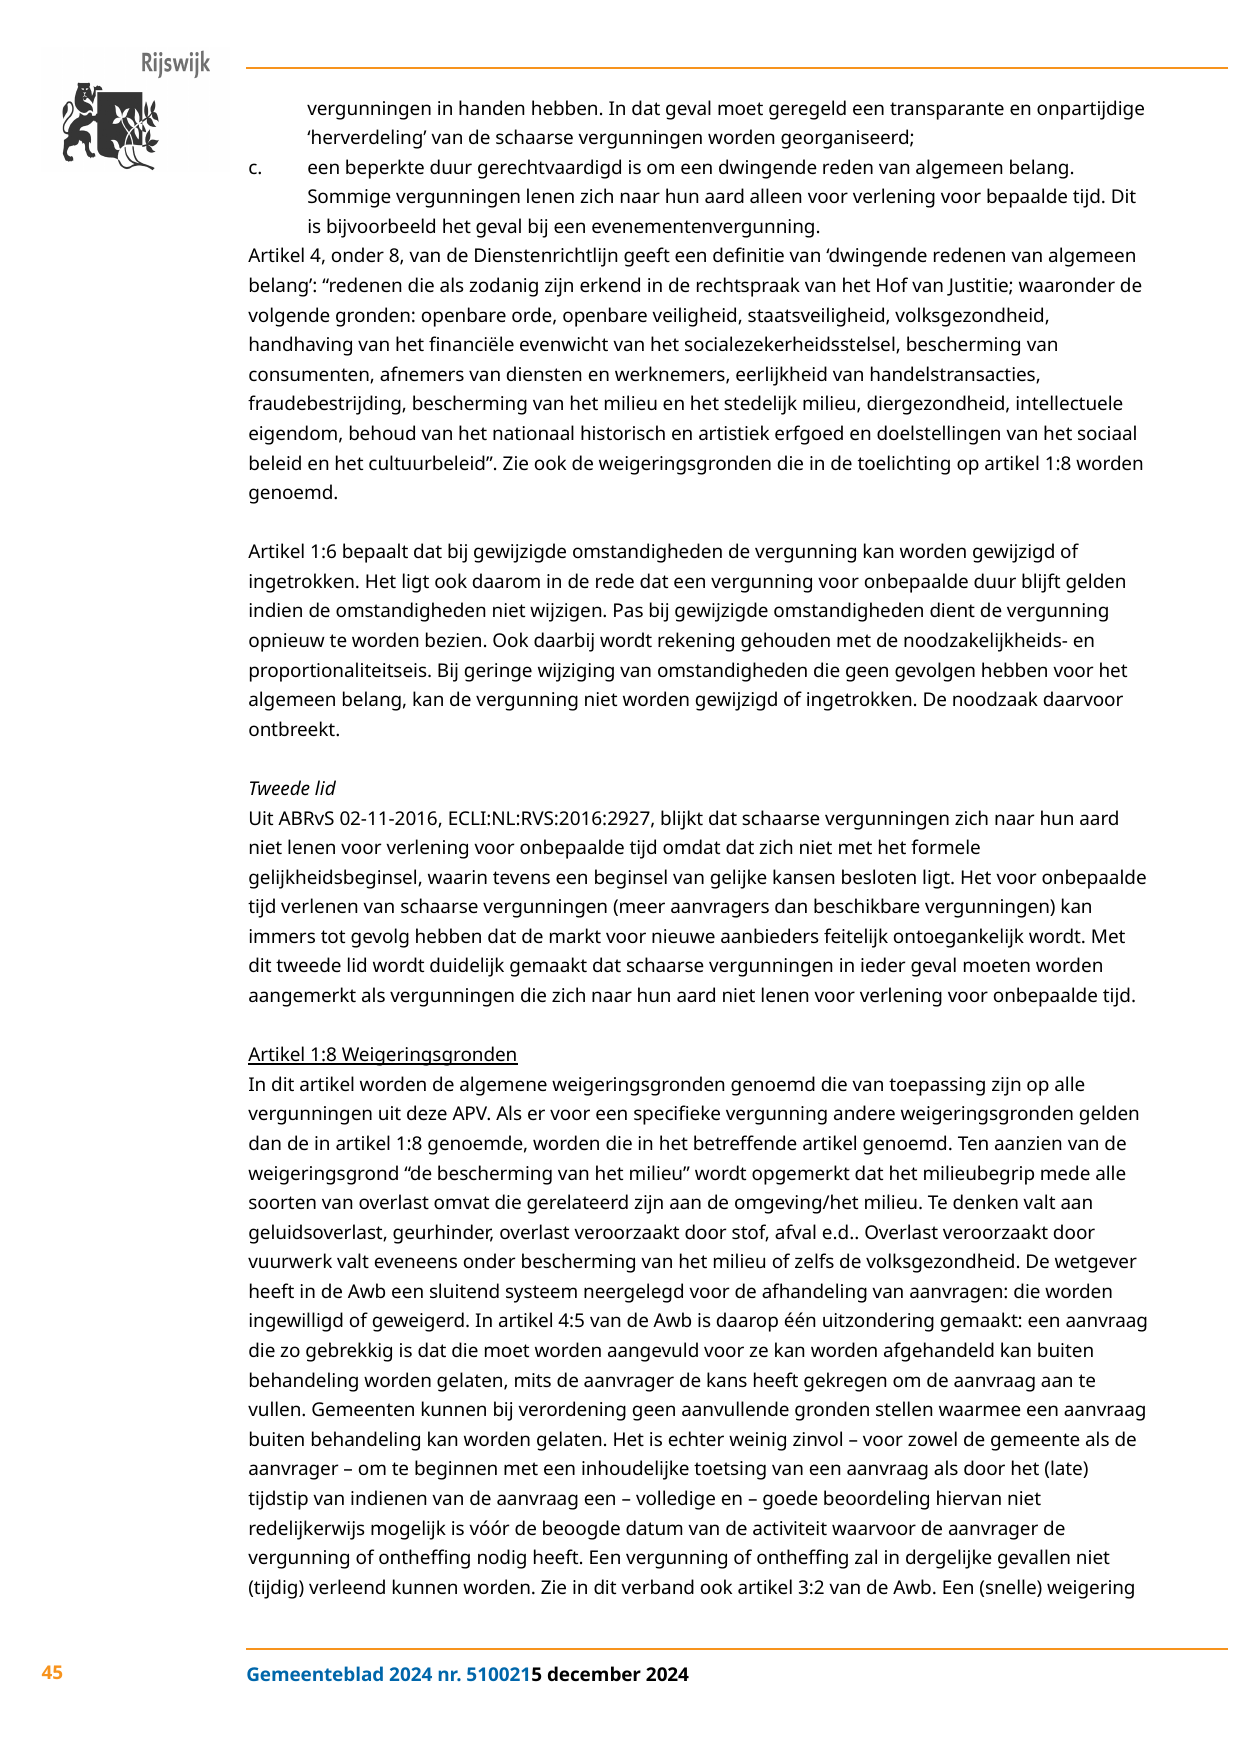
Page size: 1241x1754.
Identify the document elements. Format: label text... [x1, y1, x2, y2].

text Uit ABRvS 02-11-2016, ECLI:NL:RVS:2016:2927, blijkt dat schaarse vergunningen zich naar hun aard niet lenen voor verlening voor onbepaalde tijd omdat dat zich niet met het formele gelijkheidsbeginsel, waarin tevens een beginsel van gelijke kansen besloten ligt. Het voor onbepaalde tijd verlenen van schaarse vergunningen (meer aanvragers dan beschikbare vergunningen) kan immers tot gevolg hebben dat de markt voor nieuwe aanbieders feitelijk ontoegankelijk wordt. Met dit tweede lid wordt duidelijk gemaakt dat schaarse vergunningen in ieder geval moeten worden aangemerkt als vergunningen die zich naar hun aard niet lenen voor verlening voor onbepaalde tijd. [248, 805, 1152, 1008]
picture [41, 47, 231, 172]
text In dit artikel worden de algemene weigeringsgronden genoemd die van toepassing zijn op alle vergunningen uit deze APV. Als er voor een specifieke vergunning andere weigeringsgronden gelden dan de in artikel 1:8 genoemde, worden die in het betreffende artikel genoemd. Ten aanzien van de weigeringsgrond “de bescherming van het milieu” wordt opgemerkt dat het milieubegrip mede alle soorten van overlast omvat die gerelateerd zijn aan de omgeving/het milieu. Te denken valt aan geluidsoverlast, geurhinder, overlast veroorzaakt door stof, afval e.d.. Overlast veroorzaakt door vuurwerk valt eveneens onder bescherming van het milieu of zelfs de volksgezondheid. De wetgever heeft in de Awb een sluitend systeem neergelegd voor de afhandeling van aanvragen: die worden ingewilligd of geweigerd. In artikel 4:5 van de Awb is daarop één uitzondering gemaakt: een aanvraag die zo gebrekkig is dat die moet worden aangevuld voor ze kan worden afgehandeld kan buiten behandeling worden gelaten, mits de aanvrager de kans heeft gekregen om de aanvraag aan te vullen. Gemeenten kunnen bij verordening geen aanvullende gronden stellen waarmee een aanvraag buiten behandeling kan worden gelaten. Het is echter weinig zinvol – voor zowel de gemeente als de aanvrager – om te beginnen met een inhoudelijke toetsing van een aanvraag als door het (late) tijdstip van indienen van de aanvraag een – volledige en – goede beoordeling hiervan niet redelijkerwijs mogelijk is vóór de beoogde datum van de activiteit waarvoor de aanvrager de vergunning of ontheffing nodig heeft. Een vergunning of ontheffing zal in dergelijke gevallen niet (tijdig) verleend kunnen worden. Zie in dit verband ook artikel 3:2 van de Awb. Een (snelle) weigering [248, 1071, 1152, 1600]
list vergunningen in handen hebben. In dat geval moet geregeld een transparante en onpartijdige ‘herverdeling’ van de schaarse vergunningen worden georganiseerd; [248, 95, 1152, 150]
text Tweede lid [248, 775, 1152, 801]
text Artikel 1:8 Weigeringsgronden [248, 1041, 1152, 1067]
list een beperkte duur gerechtvaardigd is om een dwingende reden van algemeen belang. Sommige vergunningen lenen zich naar hun aard alleen voor verlening voor bepaalde tijd. Dit is bijvoorbeeld het geval bij een evenementenvergunning. [248, 154, 1152, 239]
text Artikel 1:6 bepaalt dat bij gewijzigde omstandigheden de vergunning kan worden gewijzigd of ingetrokken. Het ligt ook daarom in de rede dat een vergunning voor onbepaalde duur blijft gelden indien de omstandigheden niet wijzigen. Pas bij gewijzigde omstandigheden dient de vergunning opnieuw te worden bezien. Ook daarbij wordt rekening gehouden met de noodzakelijkheids- en proportionaliteitseis. Bij geringe wijziging van omstandigheden die geen gevolgen hebben voor het algemeen belang, kan de vergunning niet worden gewijzigd of ingetrokken. De noodzaak daarvoor ontbreekt. [248, 538, 1152, 742]
text Artikel 4, onder 8, van de Dienstenrichtlijn geeft een definitie van ‘dwingende redenen van algemeen belang’: “redenen die als zodanig zijn erkend in de rechtspraak van het Hof van Justitie; waaronder de volgende gronden: openbare orde, openbare veiligheid, staatsveiligheid, volksgezondheid, handhaving van het financiële evenwicht van het socialezekerheidsstelsel, bescherming van consumenten, afnemers van diensten en werknemers, eerlijkheid van handelstransacties, fraudebestrijding, bescherming van het milieu en het stedelijk milieu, diergezondheid, intellectuele eigendom, behoud van het nationaal historisch en artistiek erfgoed en doelstellingen van het sociaal beleid en het cultuurbeleid”. Zie ook de weigeringsgronden die in de toelichting op artikel 1:8 worden genoemd. [248, 243, 1152, 505]
